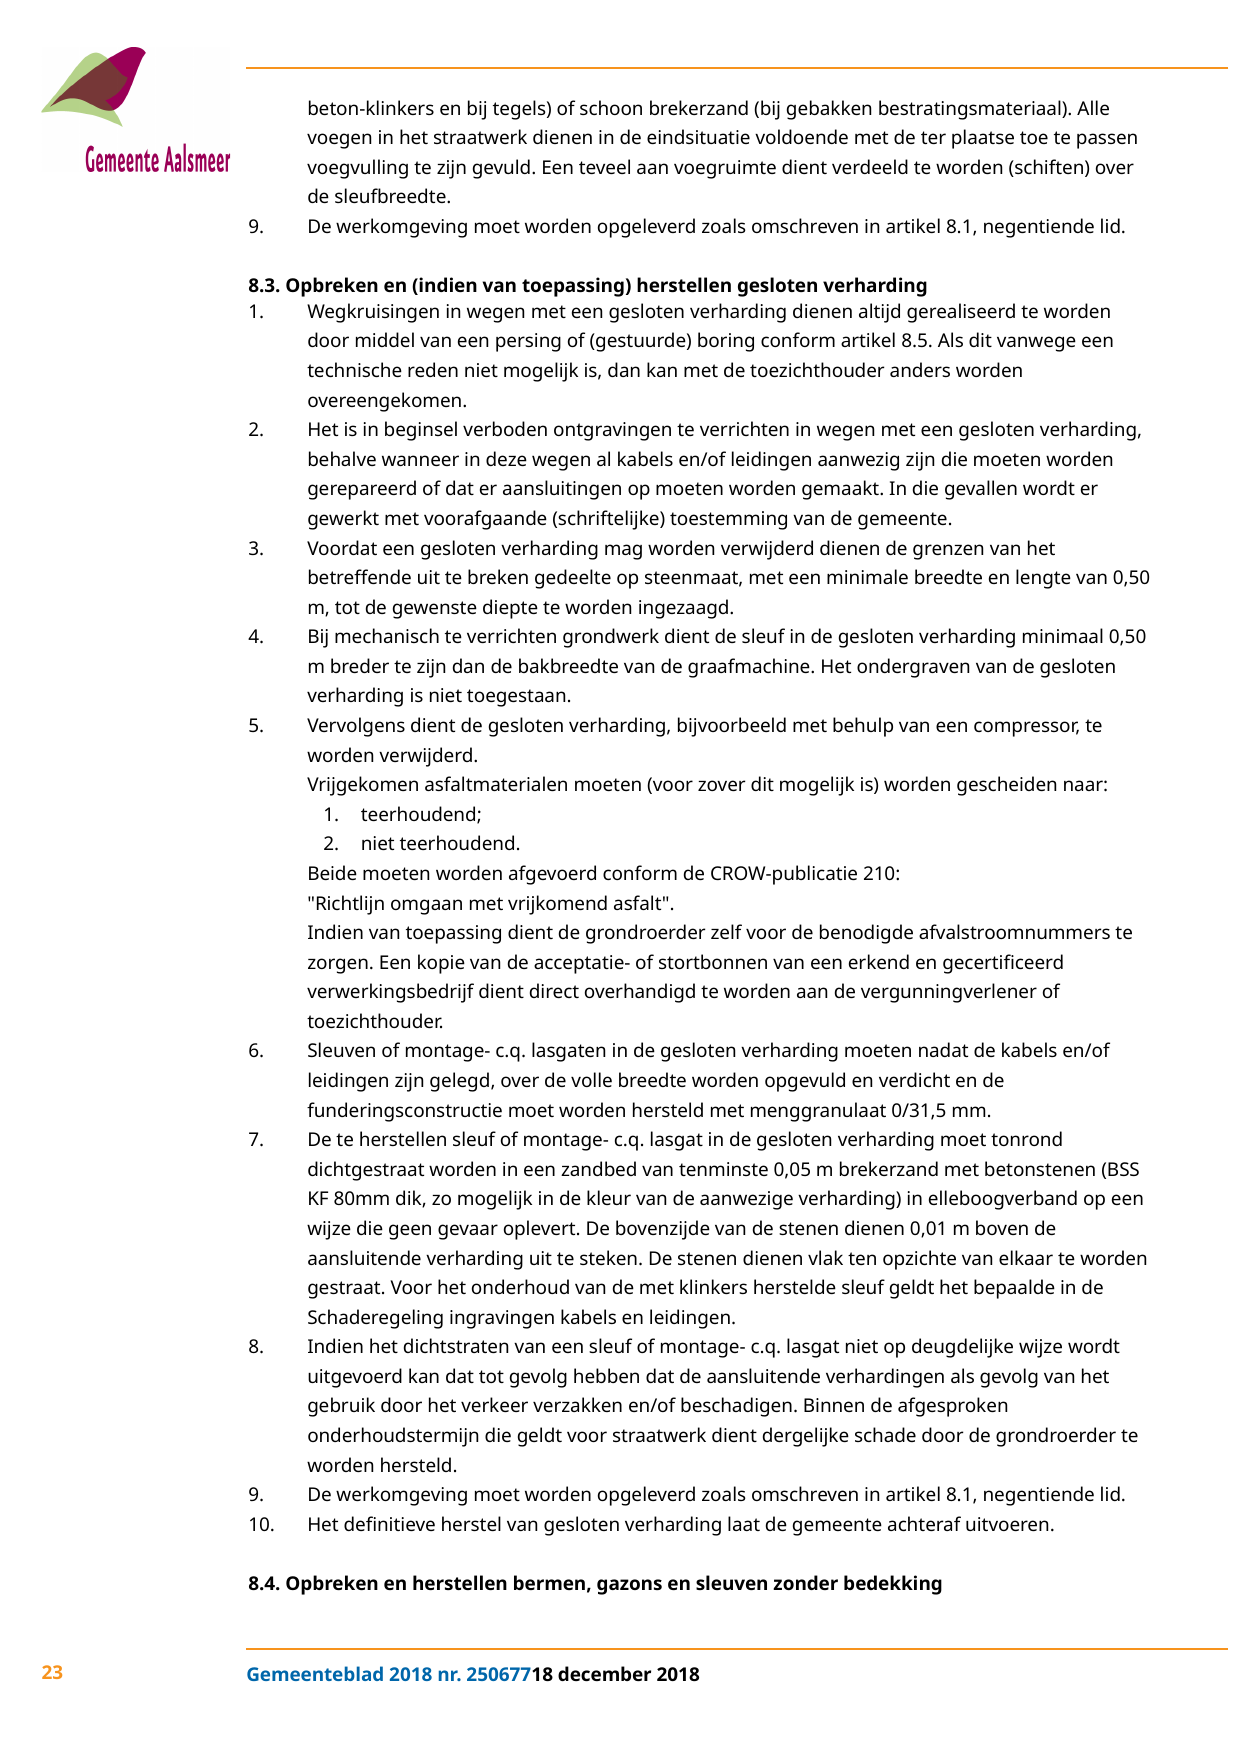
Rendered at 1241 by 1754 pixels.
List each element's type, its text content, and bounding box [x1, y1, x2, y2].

list Indien van toepassing dient de grondroerder zelf voor de benodigde afvalstroomnummers te zorgen. Een kopie van de acceptatie- of stortbonnen van een erkend en gecertificeerd verwerkingsbedrijf dient direct overhandigd te worden aan de vergunningverlener of toezichthouder. [248, 919, 1152, 1034]
list Wegkruisingen in wegen met een gesloten verharding dienen altijd gerealiseerd te worden door middel van een persing of (gestuurde) boring conform artikel 8.5. Als dit vanwege een technische reden niet mogelijk is, dan kan met de toezichthouder anders worden overeengekomen. [248, 298, 1152, 412]
list Bij mechanisch te verrichten grondwerk dient de sleuf in de gesloten verharding minimaal 0,50 m breder te zijn dan de bakbreedte van de graafmachine. Het ondergraven van de gesloten verharding is niet toegestaan. [248, 623, 1152, 708]
list Vrijgekomen asfaltmaterialen moeten (voor zover dit mogelijk is) worden gescheiden naar: [248, 771, 1152, 797]
text 8.3. Opbreken en (indien van toepassing) herstellen gesloten verharding [248, 272, 1152, 298]
list Beide moeten worden afgevoerd conform de CROW-publicatie 210: [248, 860, 1152, 886]
list Indien het dichtstraten van een sleuf of montage- c.q. lasgat niet op deugdelijke wijze wordt uitgevoerd kan dat tot gevolg hebben dat de aansluitende verhardingen als gevolg van het gebruik door het verkeer verzakken en/of beschadigen. Binnen de afgesproken onderhoudstermijn die geldt voor straatwerk dient dergelijke schade door de grondroerder te worden hersteld. [248, 1333, 1152, 1477]
list beton-klinkers en bij tegels) of schoon brekerzand (bij gebakken bestratingsmateriaal). Alle voegen in het straatwerk dienen in de eindsituatie voldoende met de ter plaatse toe te passen voegvulling te zijn gevuld. Een teveel aan voegruimte dient verdeeld te worden (schiften) over de sleufbreedte. [248, 95, 1152, 209]
picture [41, 47, 231, 172]
list Voordat een gesloten verharding mag worden verwijderd dienen de grenzen van het betreffende uit te breken gedeelte op steenmaat, met een minimale breedte en lengte van 0,50 m, tot de gewenste diepte te worden ingezaagd. [248, 535, 1152, 619]
list De werkomgeving moet worden opgeleverd zoals omschreven in artikel 8.1, negentiende lid. [248, 1481, 1152, 1507]
list niet teerhoudend. [323, 831, 1152, 856]
list Het definitieve herstel van gesloten verharding laat de gemeente achteraf uitvoeren. [248, 1511, 1152, 1537]
list Sleuven of montage- c.q. lasgaten in de gesloten verharding moeten nadat de kabels en/of leidingen zijn gelegd, over de volle breedte worden opgevuld en verdicht en de funderingsconstructie moet worden hersteld met menggranulaat 0/31,5 mm. [248, 1038, 1152, 1122]
list "Richtlijn omgaan met vrijkomend asfalt". [248, 890, 1152, 915]
list De te herstellen sleuf of montage- c.q. lasgat in de gesloten verharding moet tonrond dichtgestraat worden in een zandbed van tenminste 0,05 m brekerzand met betonstenen (BSS KF 80mm dik, zo mogelijk in de kleur van de aanwezige verharding) in elleboogverband op een wijze die geen gevaar oplevert. De bovenzijde van de stenen dienen 0,01 m boven de aansluitende verharding uit te steken. De stenen dienen vlak ten opzichte van elkaar te worden gestraat. Voor het onderhoud van de met klinkers herstelde sleuf geldt het bepaalde in de Schaderegeling ingravingen kabels en leidingen. [248, 1126, 1152, 1329]
list teerhoudend; [323, 801, 1152, 827]
list Vervolgens dient de gesloten verharding, bijvoorbeeld met behulp van een compressor, te worden verwijderd. [248, 712, 1152, 767]
list De werkomgeving moet worden opgeleverd zoals omschreven in artikel 8.1, negentiende lid. [248, 213, 1152, 239]
list Het is in beginsel verboden ontgravingen te verrichten in wegen met een gesloten verharding, behalve wanneer in deze wegen al kabels en/of leidingen aanwezig zijn die moeten worden gerepareerd of dat er aansluitingen op moeten worden gemaakt. In die gevallen wordt er gewerkt met voorafgaande (schriftelijke) toestemming van de gemeente. [248, 416, 1152, 531]
text 8.4. Opbreken en herstellen bermen, gazons en sleuven zonder bedekking [248, 1570, 1152, 1596]
